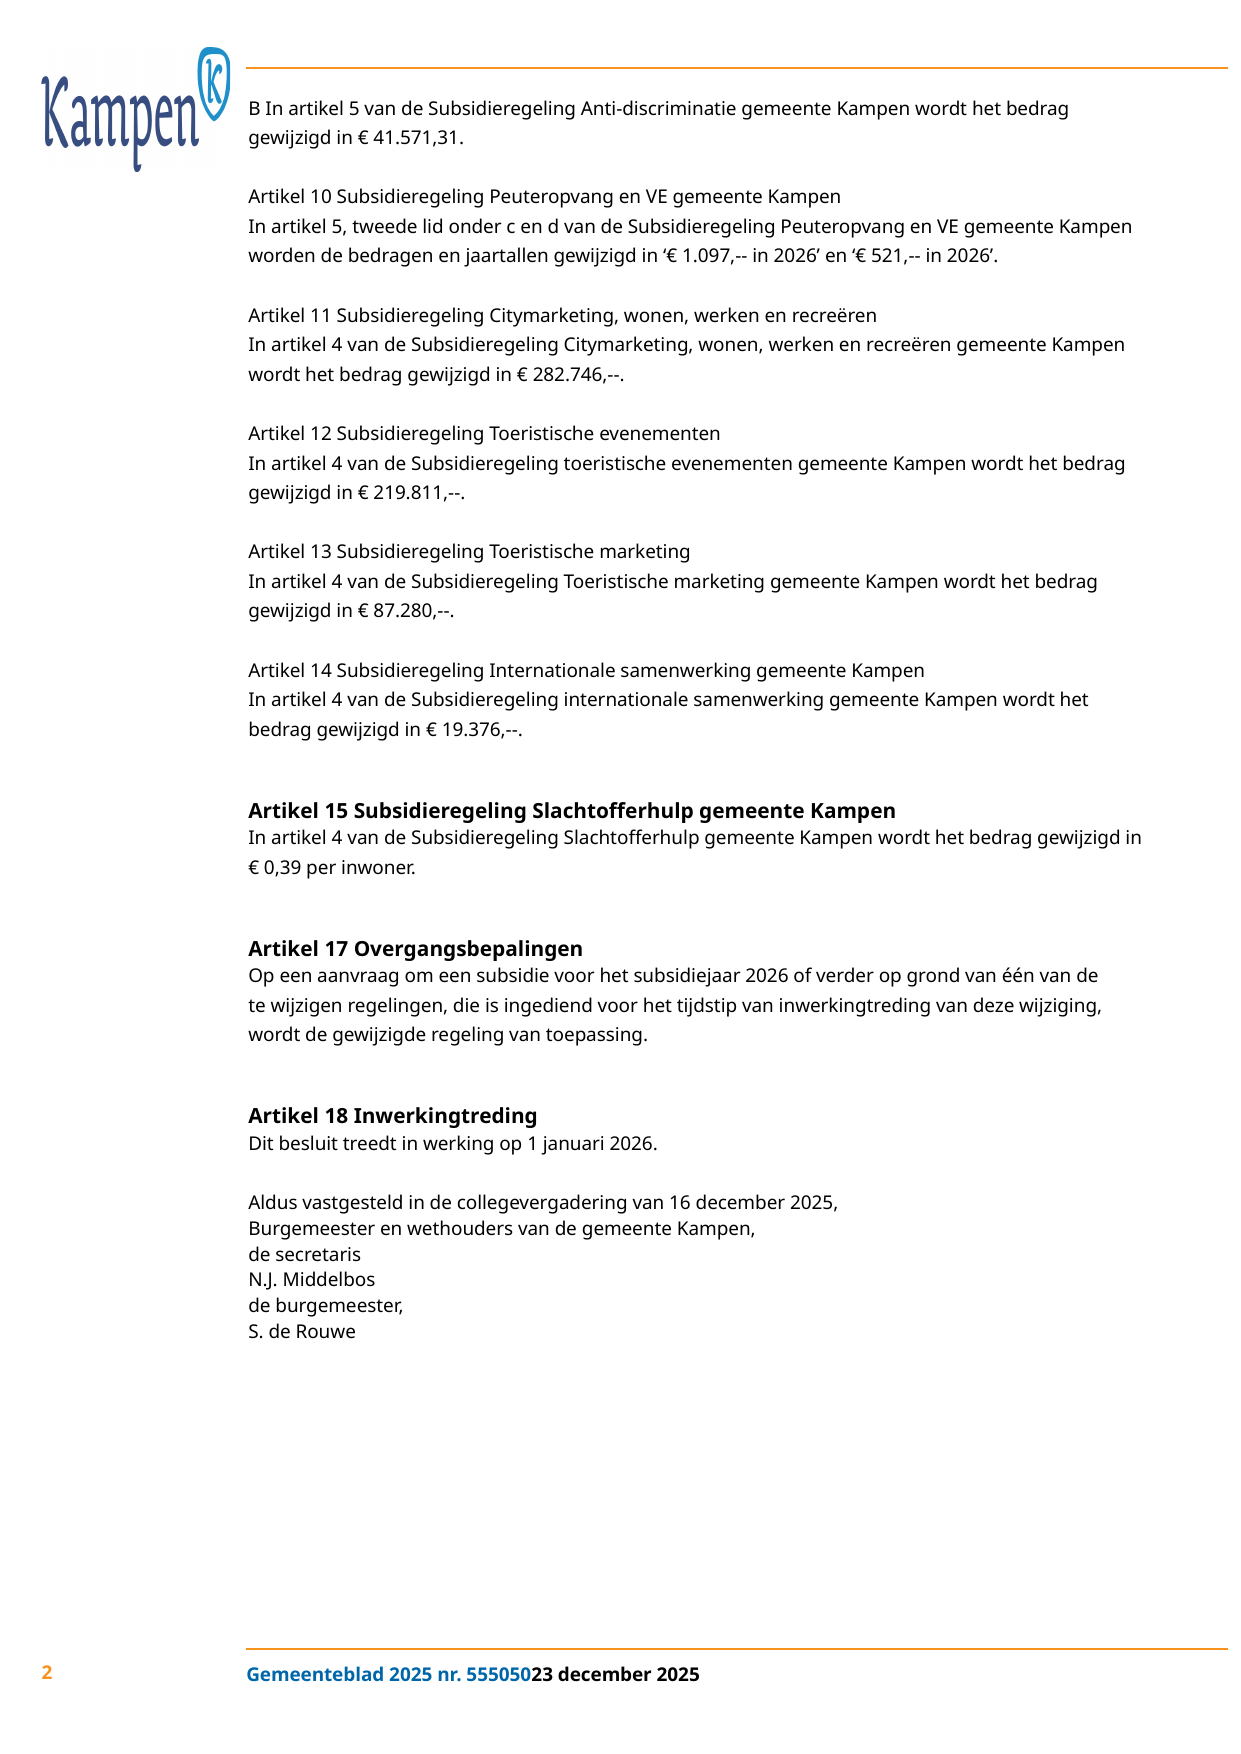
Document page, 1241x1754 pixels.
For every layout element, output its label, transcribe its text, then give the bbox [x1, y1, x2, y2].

text Artikel 10 Subsidieregeling Peuteropvang en VE gemeente Kampen [248, 183, 1152, 209]
text Op een aanvraag om een subsidie voor het subsidiejaar 2026 of verder op grond van één van de [248, 962, 1152, 988]
text Aldus vastgesteld in de collegevergadering van 16 december 2025, [248, 1189, 1152, 1215]
text In artikel 4 van de Subsidieregeling Citymarketing, wonen, werken en recreëren gemeente Kampen wordt het bedrag gewijzigd in € 282.746,--. [248, 331, 1152, 387]
text wordt de gewijzigde regeling van toepassing. [248, 1022, 1152, 1047]
text B In artikel 5 van de Subsidieregeling Anti-discriminatie gemeente Kampen wordt het bedrag gewijzigd in € 41.571,31. [248, 95, 1152, 150]
text Dit besluit treedt in werking op 1 januari 2026. [248, 1130, 1152, 1156]
text Burgemeester en wethouders van de gemeente Kampen, [248, 1215, 1152, 1241]
text In artikel 4 van de Subsidieregeling internationale samenwerking gemeente Kampen wordt het bedrag gewijzigd in € 19.376,--. [248, 686, 1152, 742]
text Artikel 17 Overgangsbepalingen [248, 934, 1152, 962]
picture [41, 47, 231, 172]
text Artikel 15 Subsidieregeling Slachtofferhulp gemeente Kampen [248, 796, 1152, 824]
text N.J. Middelbos [248, 1266, 1152, 1292]
text de secretaris [248, 1241, 1152, 1266]
text In artikel 4 van de Subsidieregeling toeristische evenementen gemeente Kampen wordt het bedrag gewijzigd in € 219.811,--. [248, 450, 1152, 505]
text Artikel 14 Subsidieregeling Internationale samenwerking gemeente Kampen [248, 657, 1152, 683]
text In artikel 4 van de Subsidieregeling Toeristische marketing gemeente Kampen wordt het bedrag gewijzigd in € 87.280,--. [248, 568, 1152, 623]
text S. de Rouwe [248, 1318, 1152, 1344]
text te wijzigen regelingen, die is ingediend voor het tijdstip van inwerkingtreding van deze wijziging, [248, 992, 1152, 1018]
text Artikel 13 Subsidieregeling Toeristische marketing [248, 538, 1152, 564]
text In artikel 4 van de Subsidieregeling Slachtofferhulp gemeente Kampen wordt het bedrag gewijzigd in € 0,39 per inwoner. [248, 824, 1152, 880]
text de burgemeester, [248, 1292, 1152, 1318]
text Artikel 11 Subsidieregeling Citymarketing, wonen, werken en recreëren [248, 302, 1152, 328]
text Artikel 12 Subsidieregeling Toeristische evenementen [248, 420, 1152, 446]
text In artikel 5, tweede lid onder c en d van de Subsidieregeling Peuteropvang en VE gemeente Kampen worden de bedragen en jaartallen gewijzigd in ‘€ 1.097,-- in 2026’ en ‘€ 521,-- in 2026’. [248, 213, 1152, 268]
text Artikel 18 Inwerkingtreding [248, 1102, 1152, 1130]
